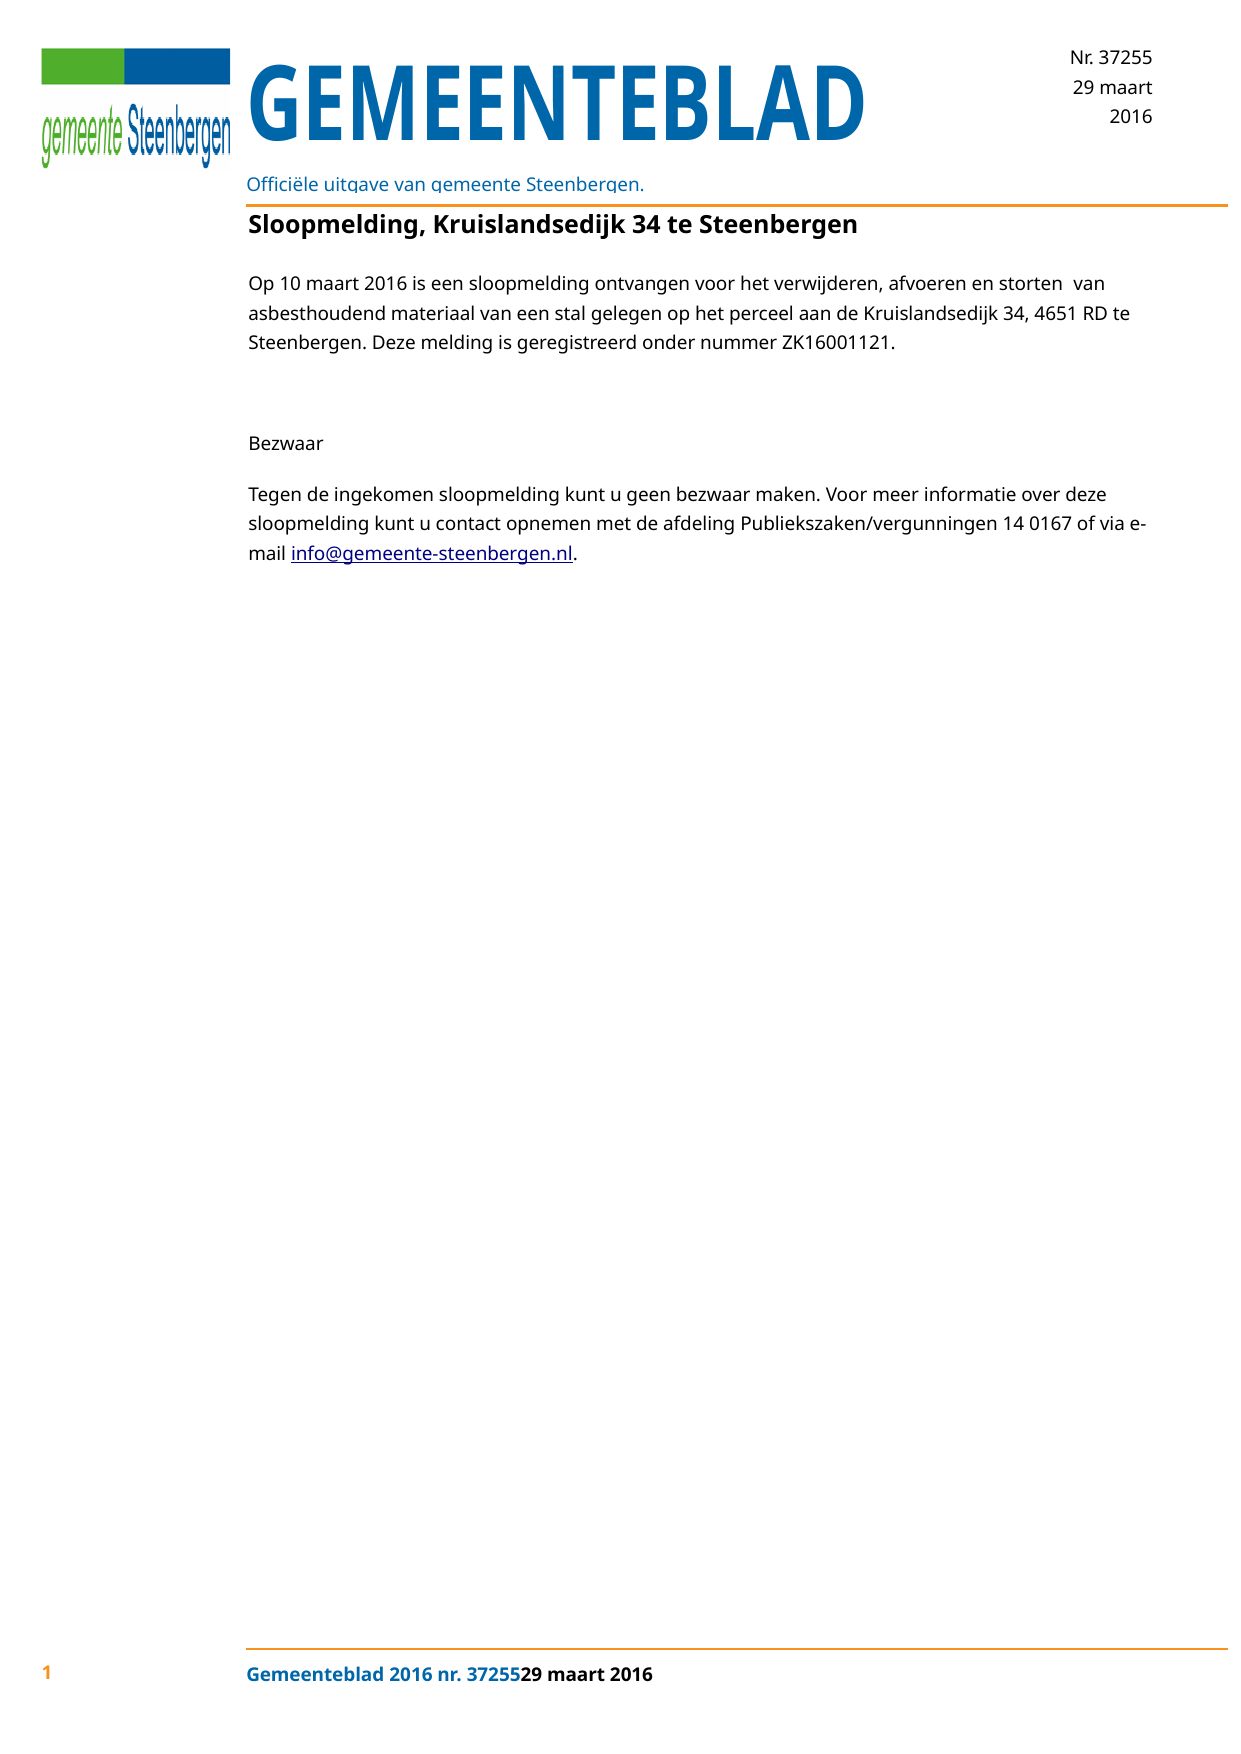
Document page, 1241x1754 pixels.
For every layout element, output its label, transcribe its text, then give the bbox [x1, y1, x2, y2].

text Op 10 maart 2016 is een sloopmelding ontvangen voor het verwijderen, afvoeren en storten van asbesthoudend materiaal van een stal gelegen op het perceel aan de Kruislandsedijk 34, 4651 RD te Steenbergen. Deze melding is geregistreerd onder nummer ZK16001121. [248, 270, 1152, 355]
text Tegen de ingekomen sloopmelding kunt u geen bezwaar maken. Voor meer informatie over deze sloopmelding kunt u contact opnemen met de afdeling Publiekszaken/vergunningen 14 0167 of via e-mail info@gemeente-steenbergen.nl. [248, 481, 1152, 566]
picture [41, 47, 231, 172]
text Bezwaar [248, 430, 1152, 456]
text Sloopmelding, Kruislandsedijk 34 te Steenbergen [248, 207, 1152, 241]
